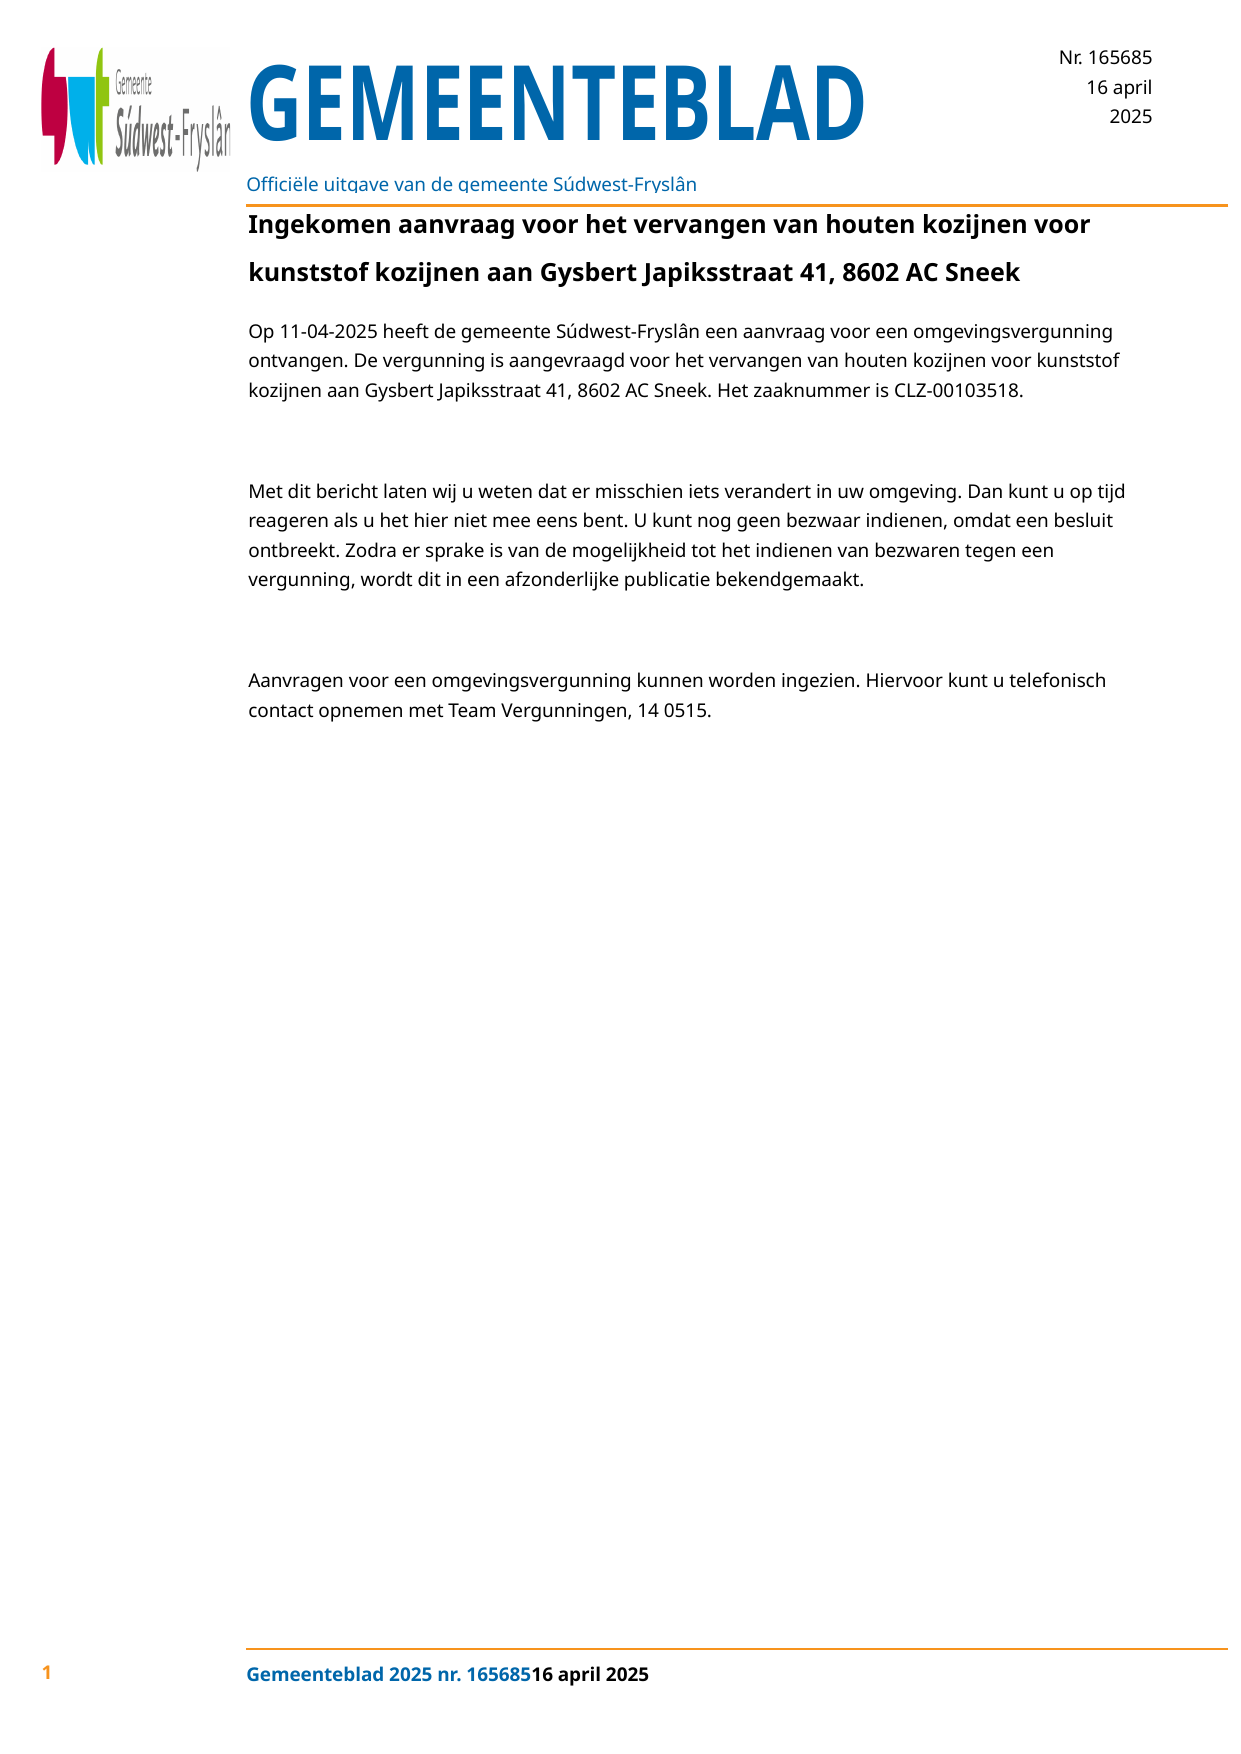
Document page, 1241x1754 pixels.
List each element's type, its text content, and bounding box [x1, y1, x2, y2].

text Ingekomen aanvraag voor het vervangen van houten kozijnen voor kunststof kozijnen aan Gysbert Japiksstraat 41, 8602 AC Sneek [248, 207, 1152, 288]
text Met dit bericht laten wij u weten dat er misschien iets verandert in uw omgeving. Dan kunt u op tijd reageren als u het hier niet mee eens bent. U kunt nog geen bezwaar indienen, omdat een besluit ontbreekt. Zodra er sprake is van de mogelijkheid tot het indienen van bezwaren tegen een vergunning, wordt dit in een afzonderlijke publicatie bekendgemaakt. [248, 478, 1152, 592]
text Aanvragen voor een omgevingsvergunning kunnen worden ingezien. Hiervoor kunt u telefonisch contact opnemen met Team Vergunningen, 14 0515. [248, 667, 1152, 723]
picture [41, 47, 231, 172]
text Op 11-04-2025 heeft de gemeente Súdwest-Fryslân een aanvraag voor een omgevingsvergunning ontvangen. De vergunning is aangevraagd voor het vervangen van houten kozijnen voor kunststof kozijnen aan Gysbert Japiksstraat 41, 8602 AC Sneek. Het zaaknummer is CLZ-00103518. [248, 318, 1152, 403]
